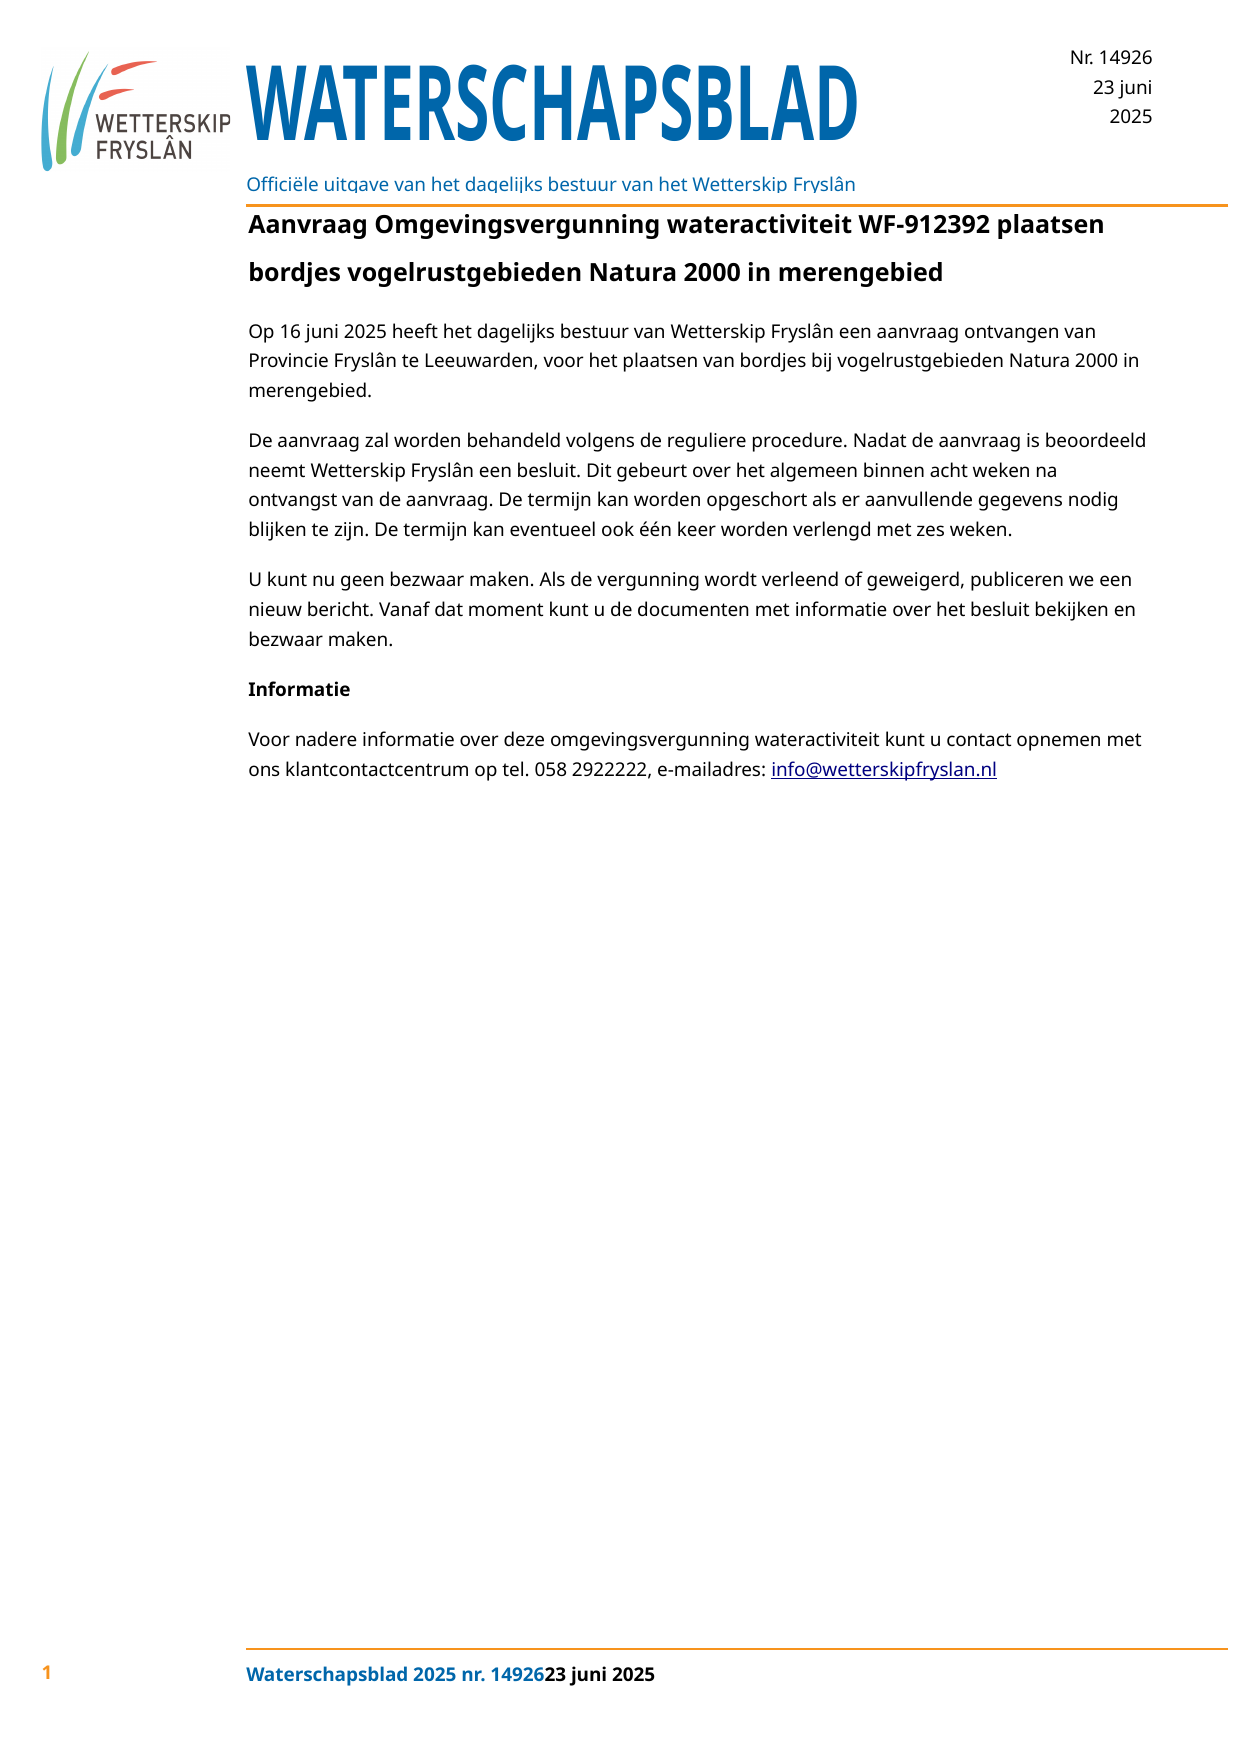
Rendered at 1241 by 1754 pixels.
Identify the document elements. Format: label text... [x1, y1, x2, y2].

text U kunt nu geen bezwaar maken. Als de vergunning wordt verleend of geweigerd, publiceren we een nieuw bericht. Vanaf dat moment kunt u de documenten met informatie over het besluit bekijken en bezwaar maken. [248, 567, 1152, 652]
text Aanvraag Omgevingsvergunning wateractiviteit WF-912392 plaatsen bordjes vogelrustgebieden Natura 2000 in merengebied [248, 207, 1152, 288]
text Op 16 juni 2025 heeft het dagelijks bestuur van Wetterskip Fryslân een aanvraag ontvangen van Provincie Fryslân te Leeuwarden, voor het plaatsen van bordjes bij vogelrustgebieden Natura 2000 in merengebied. [248, 318, 1152, 403]
text Voor nadere informatie over deze omgevingsvergunning wateractiviteit kunt u contact opnemen met ons klantcontactcentrum op tel. 058 2922222, e-mailadres: info@wetterskipfryslan.nl [248, 727, 1152, 782]
text Informatie [248, 676, 1152, 702]
text De aanvraag zal worden behandeld volgens de reguliere procedure. Nadat de aanvraag is beoordeeld neemt Wetterskip Fryslân een besluit. Dit gebeurt over het algemeen binnen acht weken na ontvangst van de aanvraag. De termijn kan worden opgeschort als er aanvullende gegevens nodig blijken te zijn. De termijn kan eventueel ook één keer worden verlengd met zes weken. [248, 427, 1152, 542]
picture [41, 47, 231, 172]
